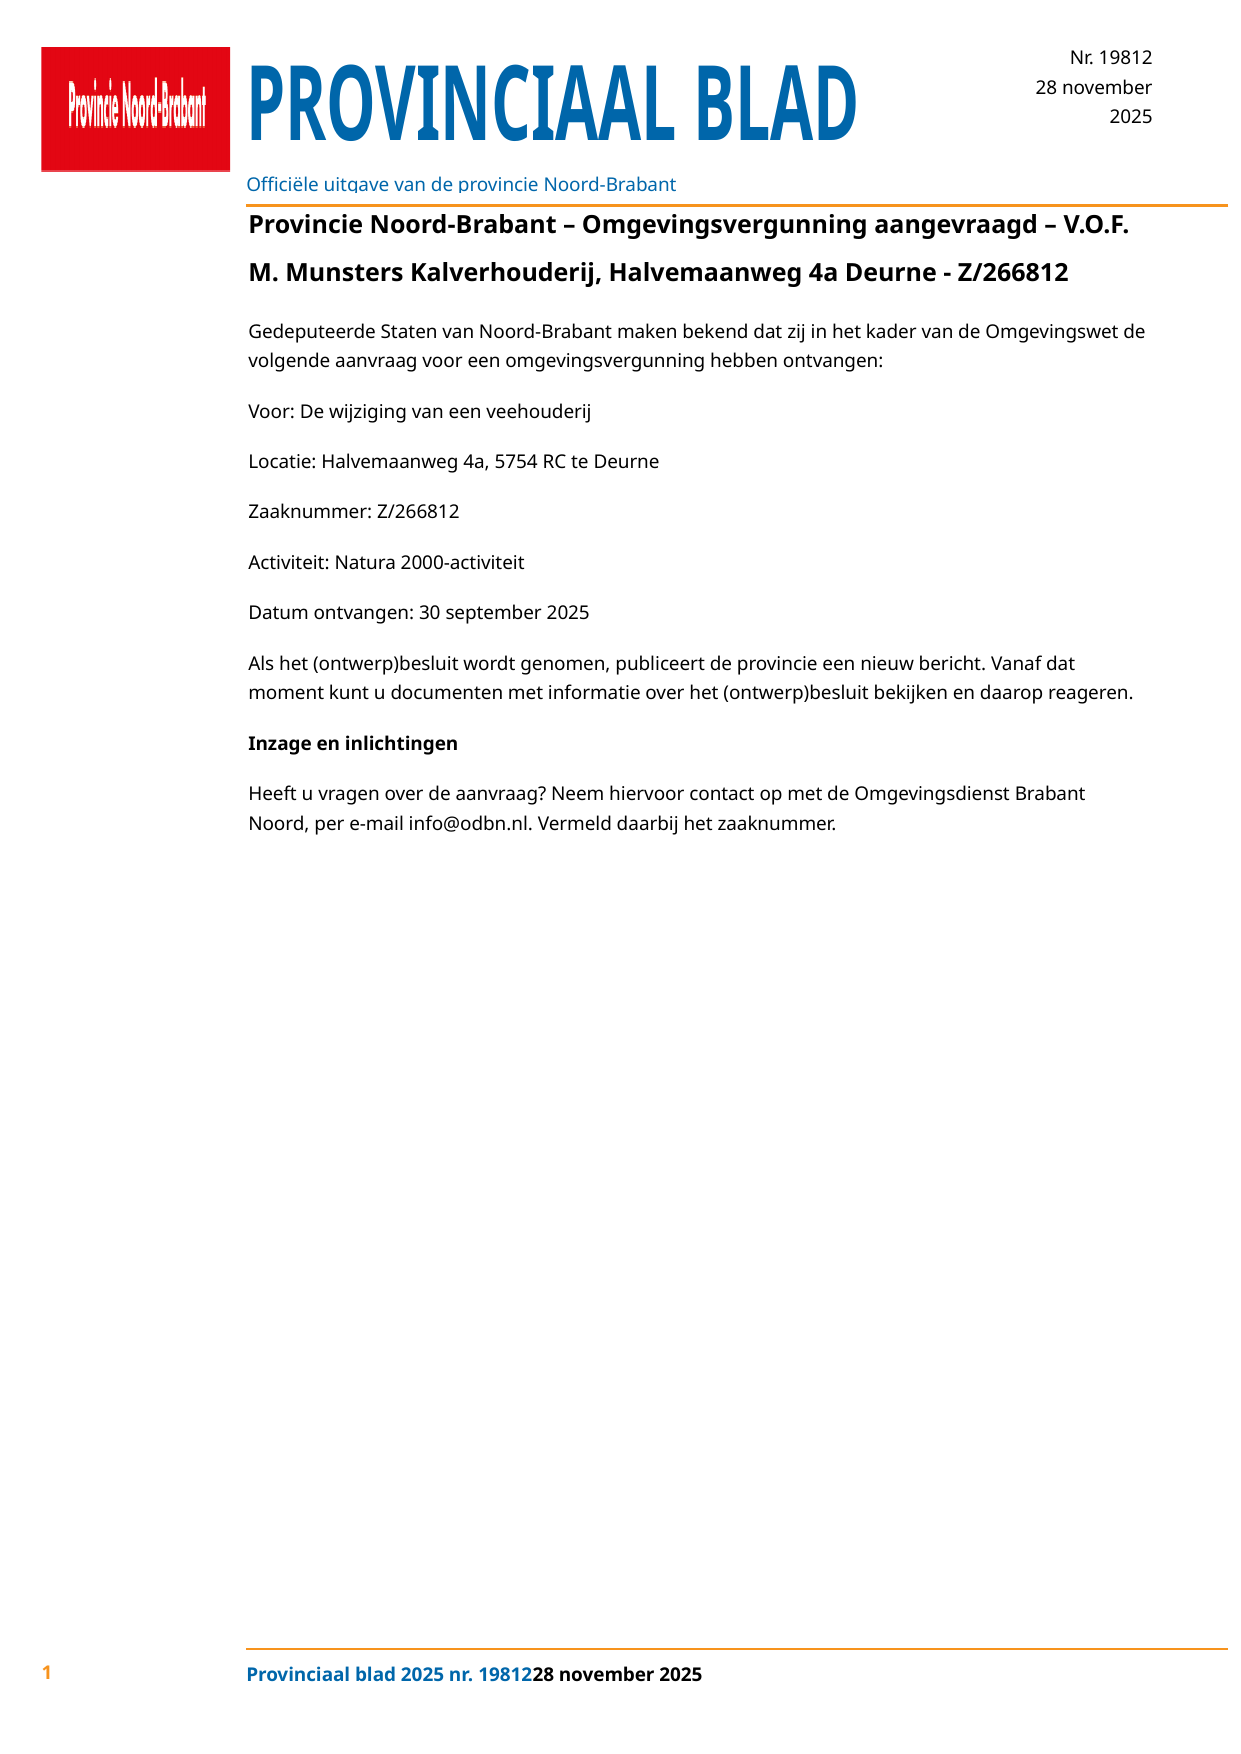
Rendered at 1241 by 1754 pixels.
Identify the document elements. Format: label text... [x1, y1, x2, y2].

text Gedeputeerde Staten van Noord-Brabant maken bekend dat zij in het kader van de Omgevingswet de volgende aanvraag voor een omgevingsvergunning hebben ontvangen: [248, 318, 1152, 373]
picture [41, 47, 231, 172]
text Activiteit: Natura 2000-activiteit [248, 549, 1152, 575]
text Als het (ontwerp)besluit wordt genomen, publiceert de provincie een nieuw bericht. Vanaf dat moment kunt u documenten met informatie over het (ontwerp)besluit bekijken en daarop reageren. [248, 650, 1152, 705]
text Voor: De wijziging van een veehouderij [248, 398, 1152, 424]
text Heeft u vragen over de aanvraag? Neem hiervoor contact op met de Omgevingsdienst Brabant Noord, per e-mail info@odbn.nl. Vermeld daarbij het zaaknummer. [248, 780, 1152, 836]
text Zaaknummer: Z/266812 [248, 499, 1152, 524]
text Provincie Noord-Brabant – Omgevingsvergunning aangevraagd – V.O.F. M. Munsters Kalverhouderij, Halvemaanweg 4a Deurne - Z/266812 [248, 207, 1152, 288]
text Inzage en inlichtingen [248, 730, 1152, 756]
text Datum ontvangen: 30 september 2025 [248, 599, 1152, 625]
text Locatie: Halvemaanweg 4a, 5754 RC te Deurne [248, 448, 1152, 474]
